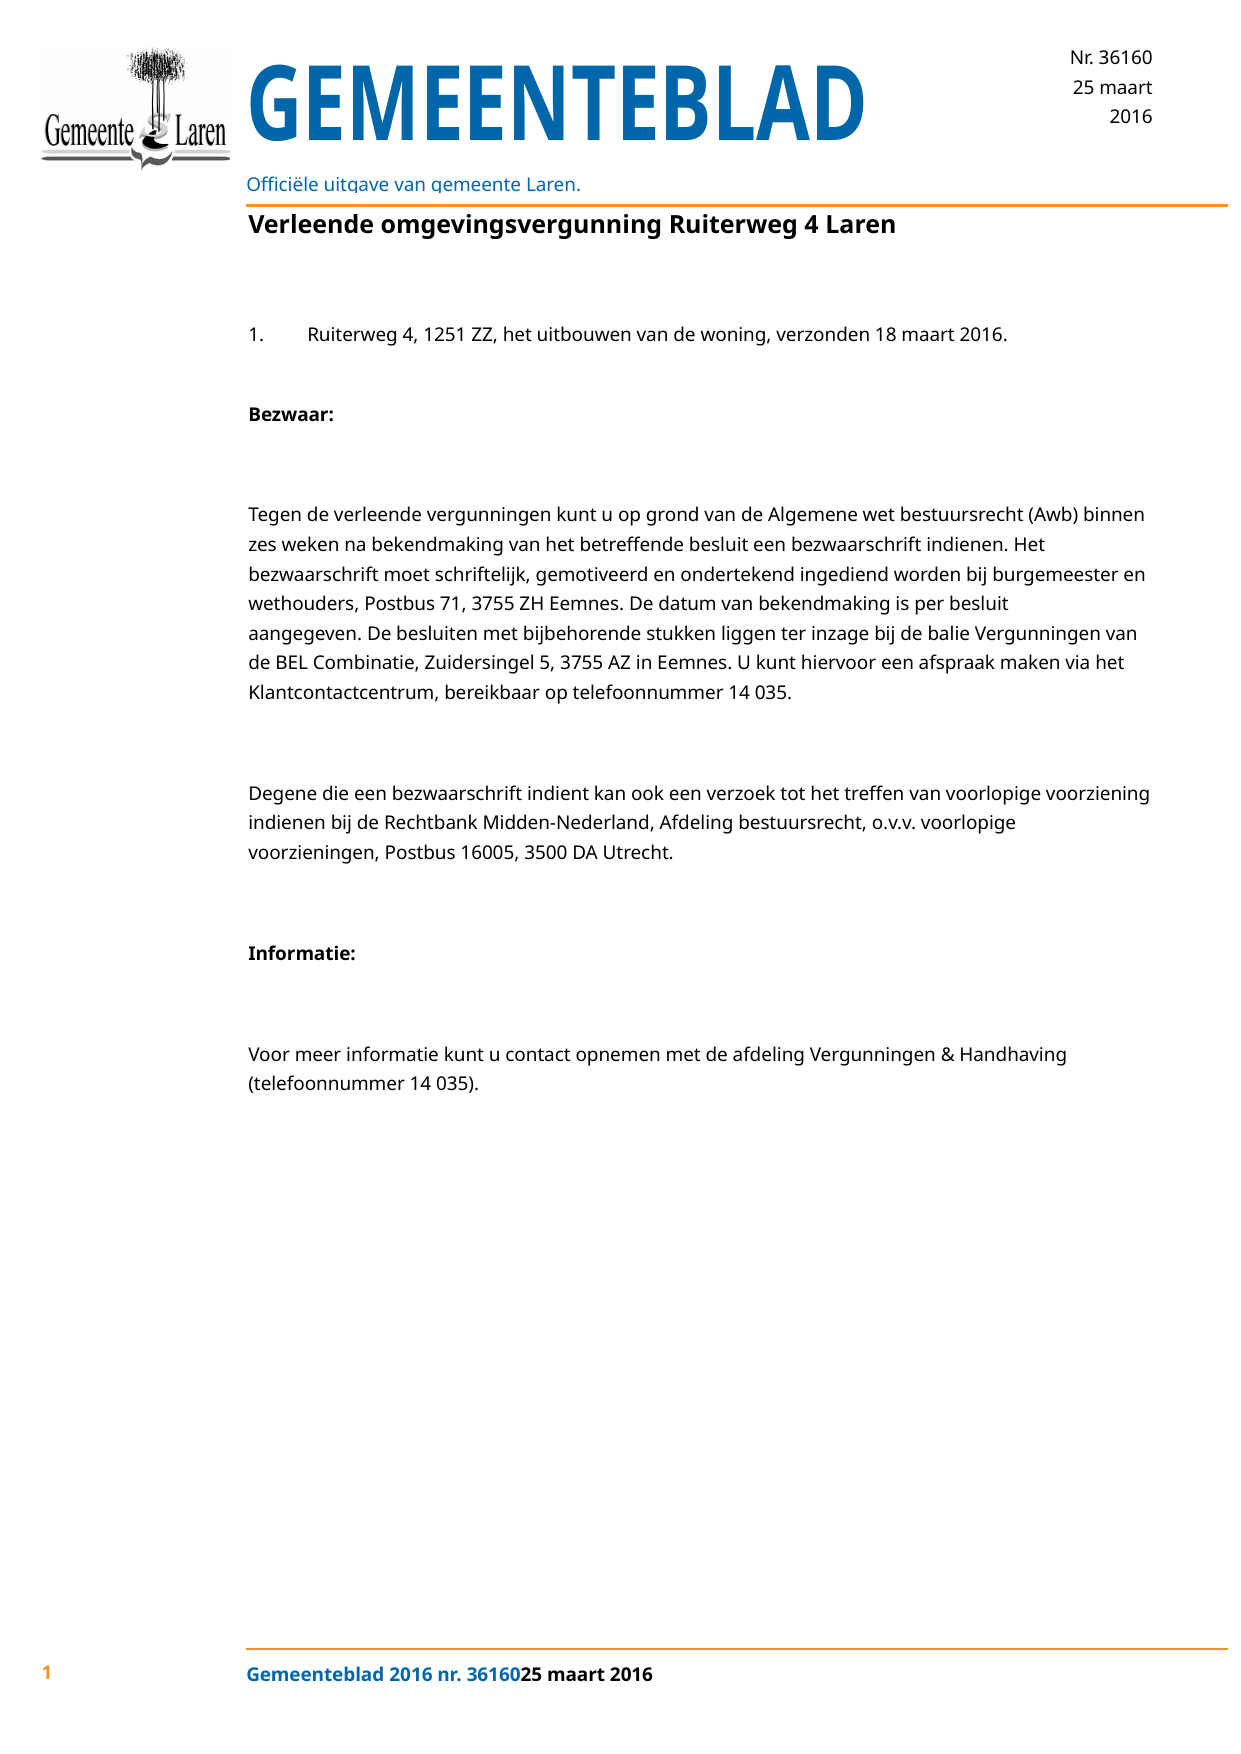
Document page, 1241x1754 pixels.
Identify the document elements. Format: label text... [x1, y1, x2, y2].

picture [41, 47, 231, 172]
text Degene die een bezwaarschrift indient kan ook een verzoek tot het treffen van voorlopige voorziening indienen bij de Rechtbank Midden-Nederland, Afdeling bestuursrecht, o.v.v. voorlopige voorzieningen, Postbus 16005, 3500 DA Utrecht. [248, 780, 1152, 865]
text Tegen de verleende vergunningen kunt u op grond van de Algemene wet bestuursrecht (Awb) binnen zes weken na bekendmaking van het betreffende besluit een bezwaarschrift indienen. Het bezwaarschrift moet schriftelijk, gemotiveerd en ondertekend ingediend worden bij burgemeester en wethouders, Postbus 71, 3755 ZH Eemnes. De datum van bekendmaking is per besluit aangegeven. De besluiten met bijbehorende stukken liggen ter inzage bij de balie Vergunningen van de BEL Combinatie, Zuidersingel 5, 3755 AZ in Eemnes. U kunt hiervoor een afspraak maken via het Klantcontactcentrum, bereikbaar op telefoonnummer 14 035. [248, 502, 1152, 705]
text Bezwaar: [248, 401, 1152, 426]
list Ruiterweg 4, 1251 ZZ, het uitbouwen van de woning, verzonden 18 maart 2016. [248, 321, 1152, 346]
text Verleende omgevingsvergunning Ruiterweg 4 Laren [248, 207, 1152, 241]
text Informatie: [248, 940, 1152, 966]
text Voor meer informatie kunt u contact opnemen met de afdeling Vergunningen & Handhaving (telefoonnummer 14 035). [248, 1041, 1152, 1096]
